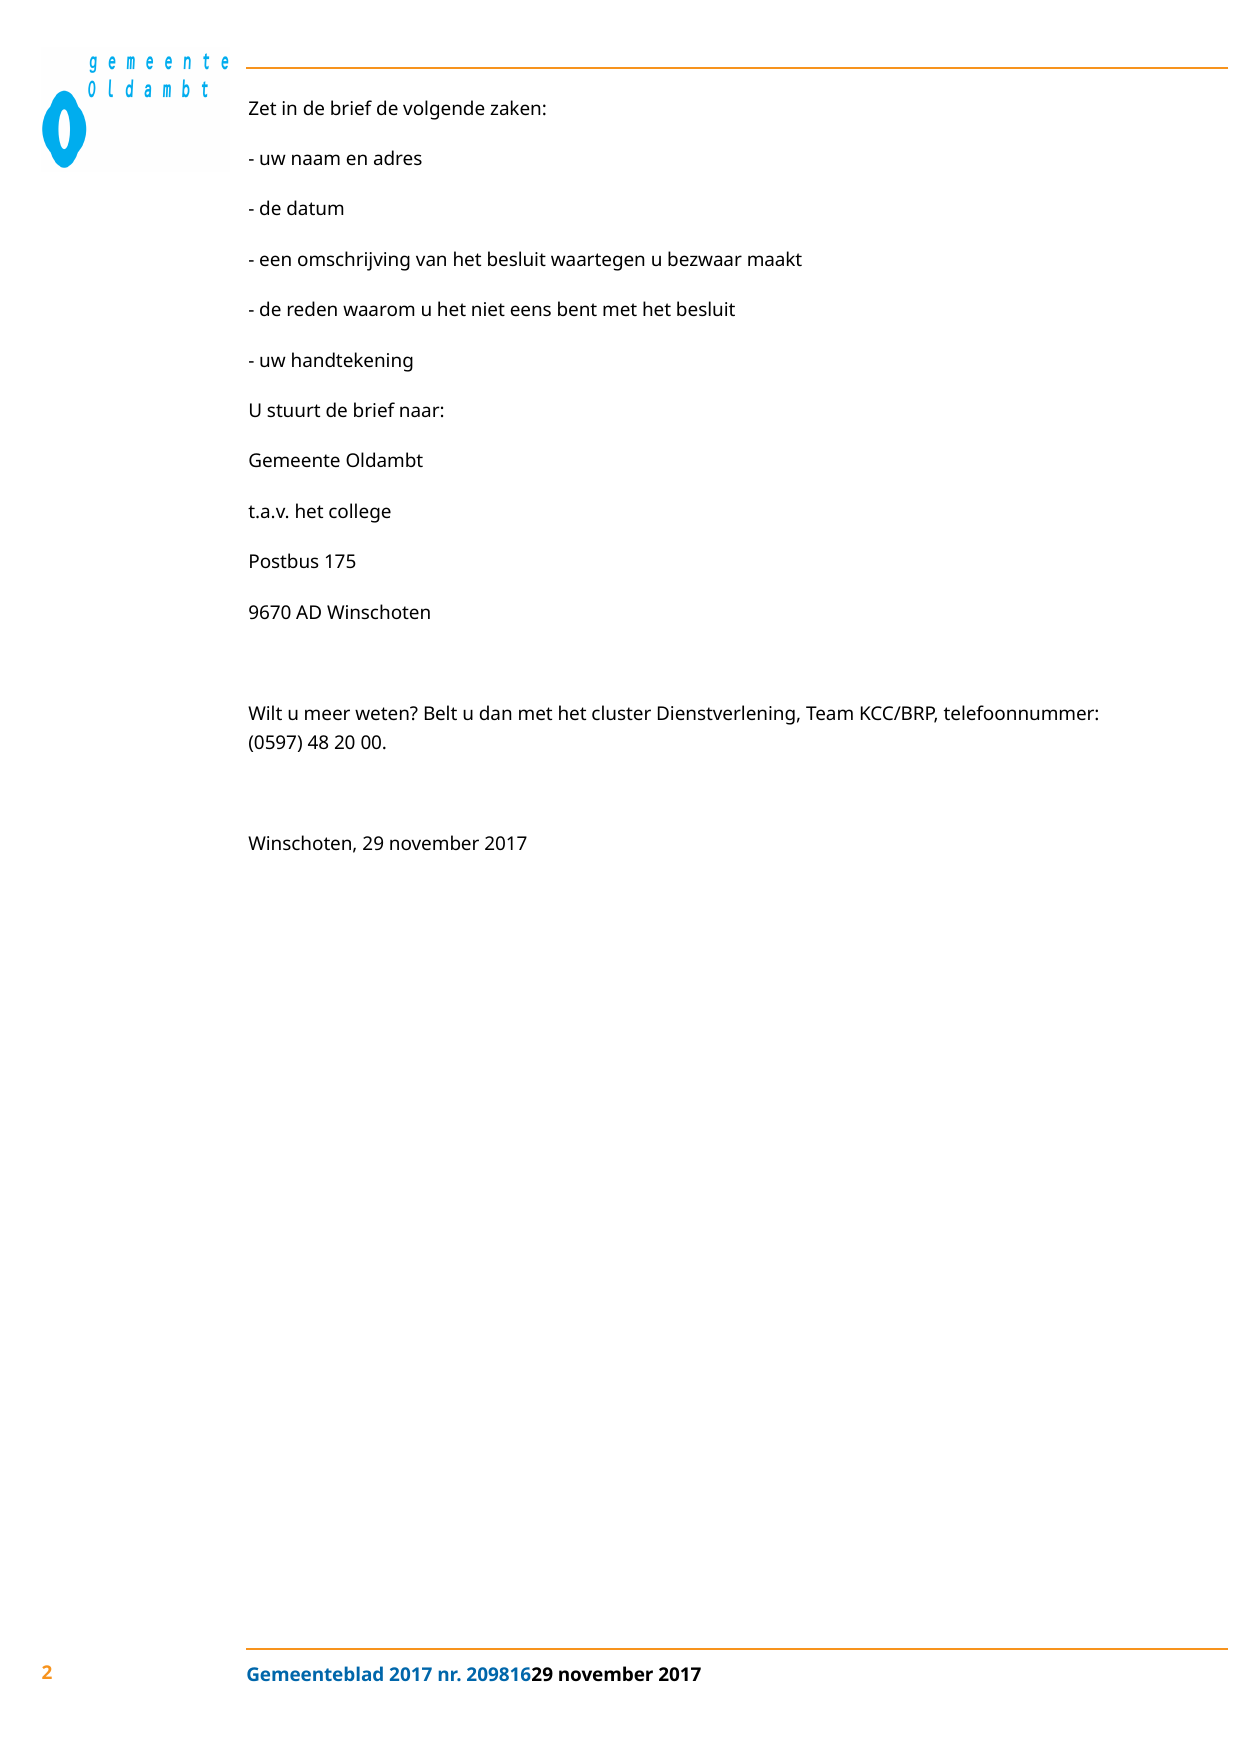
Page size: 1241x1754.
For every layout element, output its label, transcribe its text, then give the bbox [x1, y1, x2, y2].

text Postbus 175 [248, 548, 1152, 574]
text - de reden waarom u het niet eens bent met het besluit [248, 296, 1152, 322]
text U stuurt de brief naar: [248, 397, 1152, 423]
text - uw naam en adres [248, 145, 1152, 171]
text Winschoten, 29 november 2017 [248, 830, 1152, 856]
text - de datum [248, 196, 1152, 221]
text 9670 AD Winschoten [248, 599, 1152, 625]
text t.a.v. het college [248, 498, 1152, 524]
text - een omschrijving van het besluit waartegen u bezwaar maakt [248, 246, 1152, 272]
picture [41, 47, 231, 172]
text Gemeente Oldambt [248, 448, 1152, 473]
text Wilt u meer weten? Belt u dan met het cluster Dienstverlening, Team KCC/BRP, telefoonnummer: (0597) 48 20 00. [248, 700, 1152, 755]
text Zet in de brief de volgende zaken: [248, 95, 1152, 121]
text - uw handtekening [248, 347, 1152, 373]
